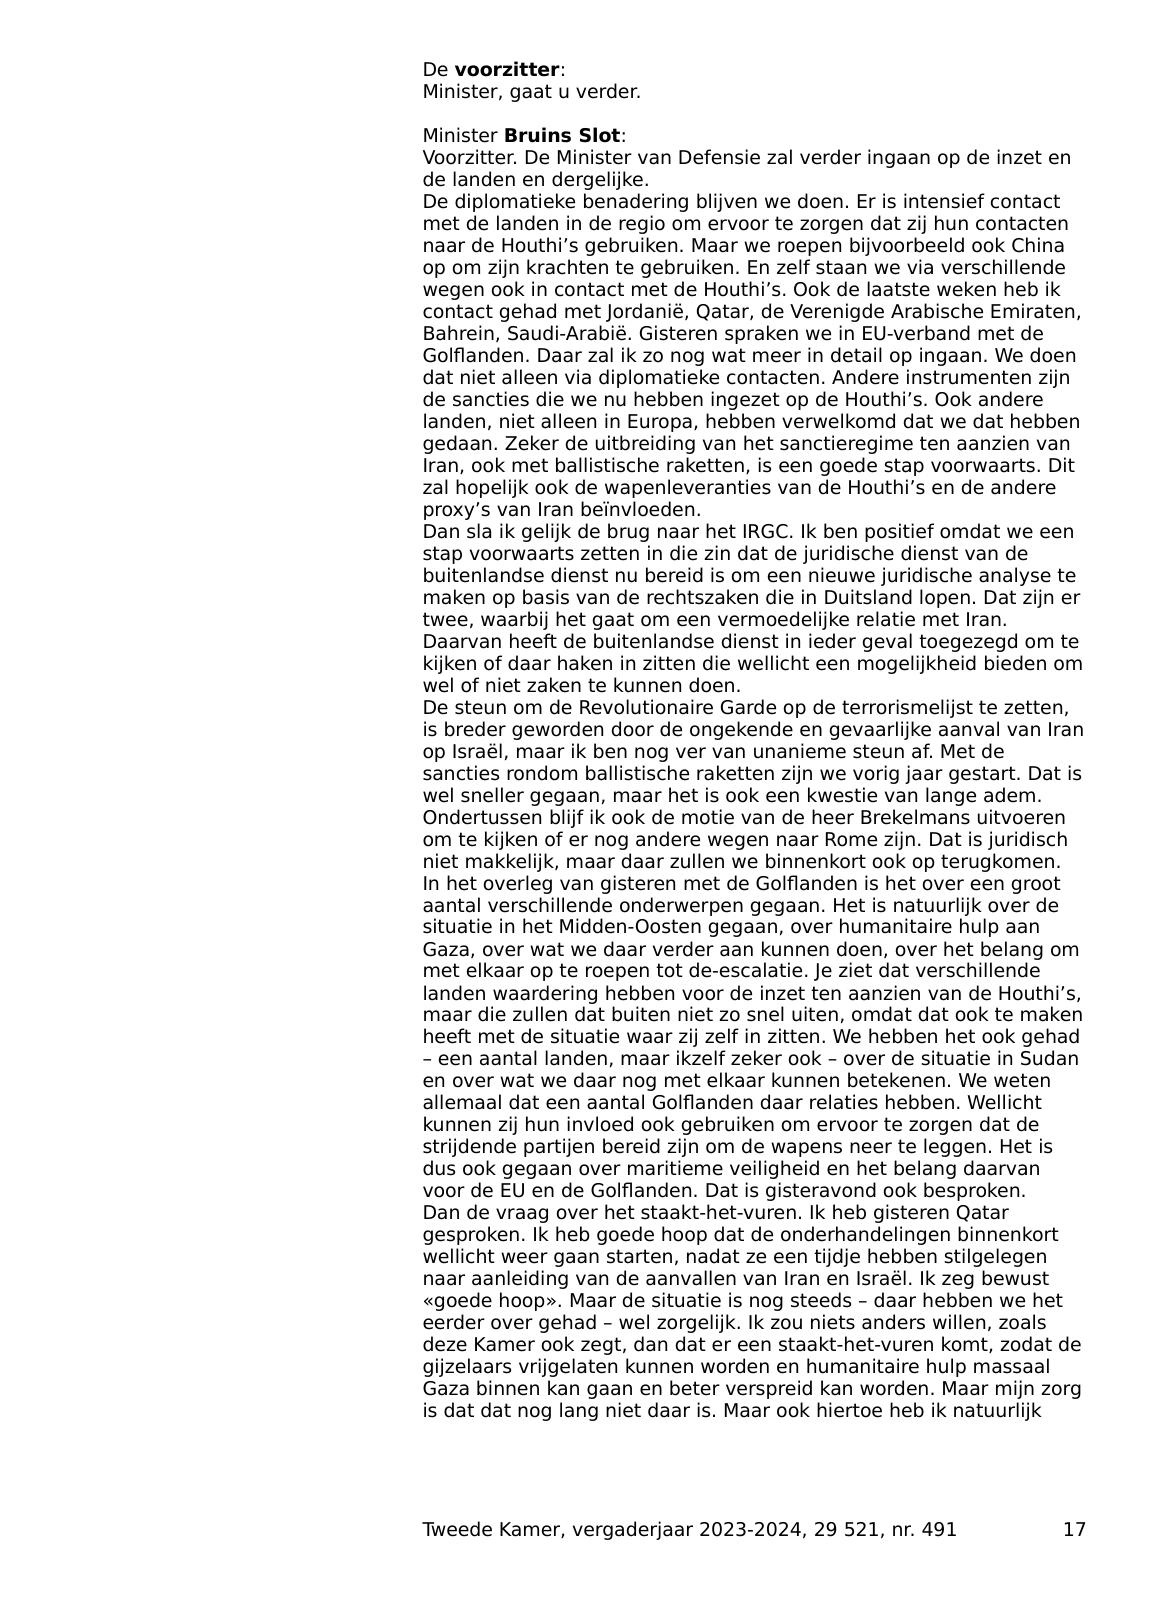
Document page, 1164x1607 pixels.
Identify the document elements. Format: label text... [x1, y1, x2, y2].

text Dan sla ik gelijk de brug naar het IRGC. Ik ben positief omdat we een stap voorwaarts zetten in die zin dat de juridische dienst van de buitenlandse dienst nu bereid is om een nieuwe juridische analyse te maken op basis van de rechtszaken die in Duitsland lopen. Dat zijn er twee, waarbij het gaat om een vermoedelijke relatie met Iran. Daarvan heeft de buitenlandse dienst in ieder geval toegezegd om te kijken of daar haken in zitten die wellicht een mogelijkheid bieden om wel of niet zaken te kunnen doen. [422, 521, 1087, 697]
text Dan de vraag over het staakt-het-vuren. Ik heb gisteren Qatar gesproken. Ik heb goede hoop dat de onderhandelingen binnenkort wellicht weer gaan starten, nadat ze een tijdje hebben stilgelegen naar aanleiding van de aanvallen van Iran en Israël. Ik zeg bewust «goede hoop». Maar de situatie is nog steeds – daar hebben we het eerder over gehad – wel zorgelijk. Ik zou niets anders willen, zoals deze Kamer ook zegt, dan dat er een staakt-het-vuren komt, zodat de gijzelaars vrijgelaten kunnen worden en humanitaire hulp massaal Gaza binnen kan gaan en beter verspreid kan worden. Maar mijn zorg is dat dat nog lang niet daar is. Maar ook hiertoe heb ik natuurlijk [422, 1202, 1087, 1422]
text Voorzitter. De Minister van Defensie zal verder ingaan op de inzet en de landen en dergelijke. [422, 147, 1087, 191]
text Minister Bruins Slot: [422, 125, 1087, 147]
text De diplomatieke benadering blijven we doen. Er is intensief contact met de landen in de regio om ervoor te zorgen dat zij hun contacten naar de Houthi’s gebruiken. Maar we roepen bijvoorbeeld ook China op om zijn krachten te gebruiken. En zelf staan we via verschillende wegen ook in contact met de Houthi’s. Ook de laatste weken heb ik contact gehad met Jordanië, Qatar, de Verenigde Arabische Emiraten, Bahrein, Saudi-Arabië. Gisteren spraken we in EU-verband met de Golflanden. Daar zal ik zo nog wat meer in detail op ingaan. We doen dat niet alleen via diplomatieke contacten. Andere instrumenten zijn de sancties die we nu hebben ingezet op de Houthi’s. Ook andere landen, niet alleen in Europa, hebben verwelkomd dat we dat hebben gedaan. Zeker de uitbreiding van het sanctieregime ten aanzien van Iran, ook met ballistische raketten, is een goede stap voorwaarts. Dit zal hopelijk ook de wapenleveranties van de Houthi’s en de andere proxy’s van Iran beïnvloeden. [422, 191, 1087, 521]
text De steun om de Revolutionaire Garde op de terrorismelijst te zetten, is breder geworden door de ongekende en gevaarlijke aanval van Iran op Israël, maar ik ben nog ver van unanieme steun af. Met de sancties rondom ballistische raketten zijn we vorig jaar gestart. Dat is wel sneller gegaan, maar het is ook een kwestie van lange adem. Ondertussen blijf ik ook de motie van de heer Brekelmans uitvoeren om te kijken of er nog andere wegen naar Rome zijn. Dat is juridisch niet makkelijk, maar daar zullen we binnenkort ook op terugkomen. [422, 697, 1087, 872]
text Minister, gaat u verder. [422, 81, 1087, 103]
text In het overleg van gisteren met de Golflanden is het over een groot aantal verschillende onderwerpen gegaan. Het is natuurlijk over de situatie in het Midden-Oosten gegaan, over humanitaire hulp aan Gaza, over wat we daar verder aan kunnen doen, over het belang om met elkaar op te roepen tot de-escalatie. Je ziet dat verschillende landen waardering hebben voor de inzet ten aanzien van de Houthi’s, maar die zullen dat buiten niet zo snel uiten, omdat dat ook te maken heeft met de situatie waar zij zelf in zitten. We hebben het ook gehad – een aantal landen, maar ikzelf zeker ook – over de situatie in Sudan en over wat we daar nog met elkaar kunnen betekenen. We weten allemaal dat een aantal Golflanden daar relaties hebben. Wellicht kunnen zij hun invloed ook gebruiken om ervoor te zorgen dat de strijdende partijen bereid zijn om de wapens neer te leggen. Het is dus ook gegaan over maritieme veiligheid en het belang daarvan voor de EU en de Golflanden. Dat is gisteravond ook besproken. [422, 872, 1087, 1202]
text De voorzitter: [422, 59, 1087, 81]
